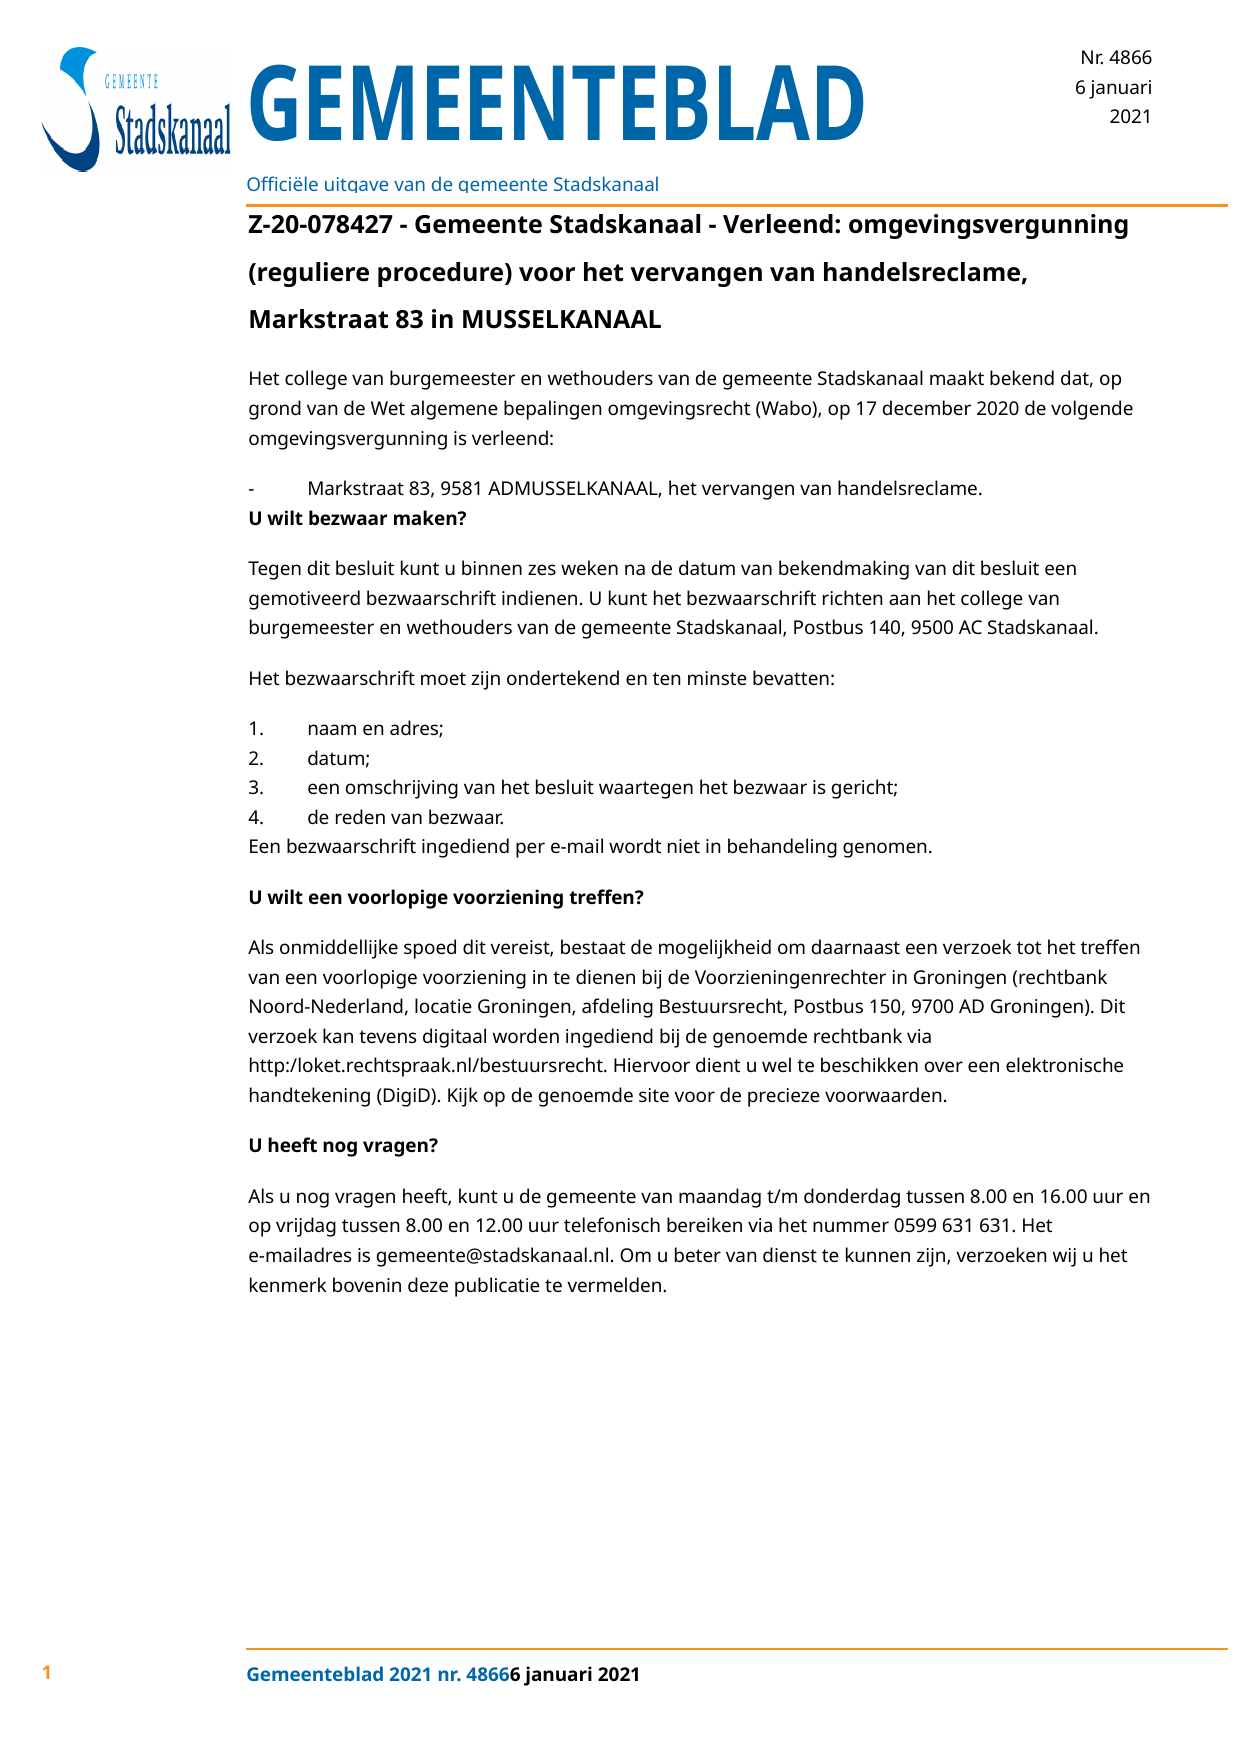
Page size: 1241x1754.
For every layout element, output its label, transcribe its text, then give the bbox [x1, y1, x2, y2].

text U wilt een voorlopige voorziening treffen? [248, 884, 1152, 909]
list datum; [248, 745, 1152, 770]
text Een bezwaarschrift ingediend per e-mail wordt niet in behandeling genomen. [248, 833, 1152, 859]
text Tegen dit besluit kunt u binnen zes weken na de datum van bekendmaking van dit besluit een gemotiveerd bezwaarschrift indienen. U kunt het bezwaarschrift richten aan het college van burgemeester en wethouders van de gemeente Stadskanaal, Postbus 140, 9500 AC Stadskanaal. [248, 555, 1152, 640]
text U heeft nog vragen? [248, 1133, 1152, 1158]
text Z-20-078427 - Gemeente Stadskanaal - Verleend: omgevingsvergunning (reguliere procedure) voor het vervangen van handelsreclame, Markstraat 83 in MUSSELKANAAL [248, 207, 1152, 336]
list de reden van bezwaar. [248, 804, 1152, 829]
list een omschrijving van het besluit waartegen het bezwaar is gericht; [248, 774, 1152, 800]
list naam en adres; [248, 715, 1152, 741]
list Markstraat 83, 9581 ADMUSSELKANAAL, het vervangen van handelsreclame. [248, 475, 1152, 501]
text Het college van burgemeester en wethouders van de gemeente Stadskanaal maakt bekend dat, op grond van de Wet algemene bepalingen omgevingsrecht (Wabo), op 17 december 2020 de volgende omgevingsvergunning is verleend: [248, 366, 1152, 450]
picture [41, 47, 231, 172]
text Als u nog vragen heeft, kunt u de gemeente van maandag t/m donderdag tussen 8.00 en 16.00 uur en op vrijdag tussen 8.00 en 12.00 uur telefonisch bereiken via het nummer 0599 631 631. Het e‑mailadres is gemeente@stadskanaal.nl. Om u beter van dienst te kunnen zijn, verzoeken wij u het kenmerk bovenin deze publicatie te vermelden. [248, 1183, 1152, 1297]
text U wilt bezwaar maken? [248, 505, 1152, 530]
text Het bezwaarschrift moet zijn ondertekend en ten minste bevatten: [248, 665, 1152, 690]
text Als onmiddellijke spoed dit vereist, bestaat de mogelijkheid om daarnaast een verzoek tot het treffen van een voorlopige voorziening in te dienen bij de Voorzieningenrechter in Groningen (rechtbank Noord-Nederland, locatie Groningen, afdeling Bestuursrecht, Postbus 150, 9700 AD Groningen). Dit verzoek kan tevens digitaal worden ingediend bij de genoemde rechtbank via http:/loket.rechtspraak.nl/bestuursrecht. Hiervoor dient u wel te beschikken over een elektronische handtekening (DigiD). Kijk op de genoemde site voor de precieze voorwaarden. [248, 934, 1152, 1108]
